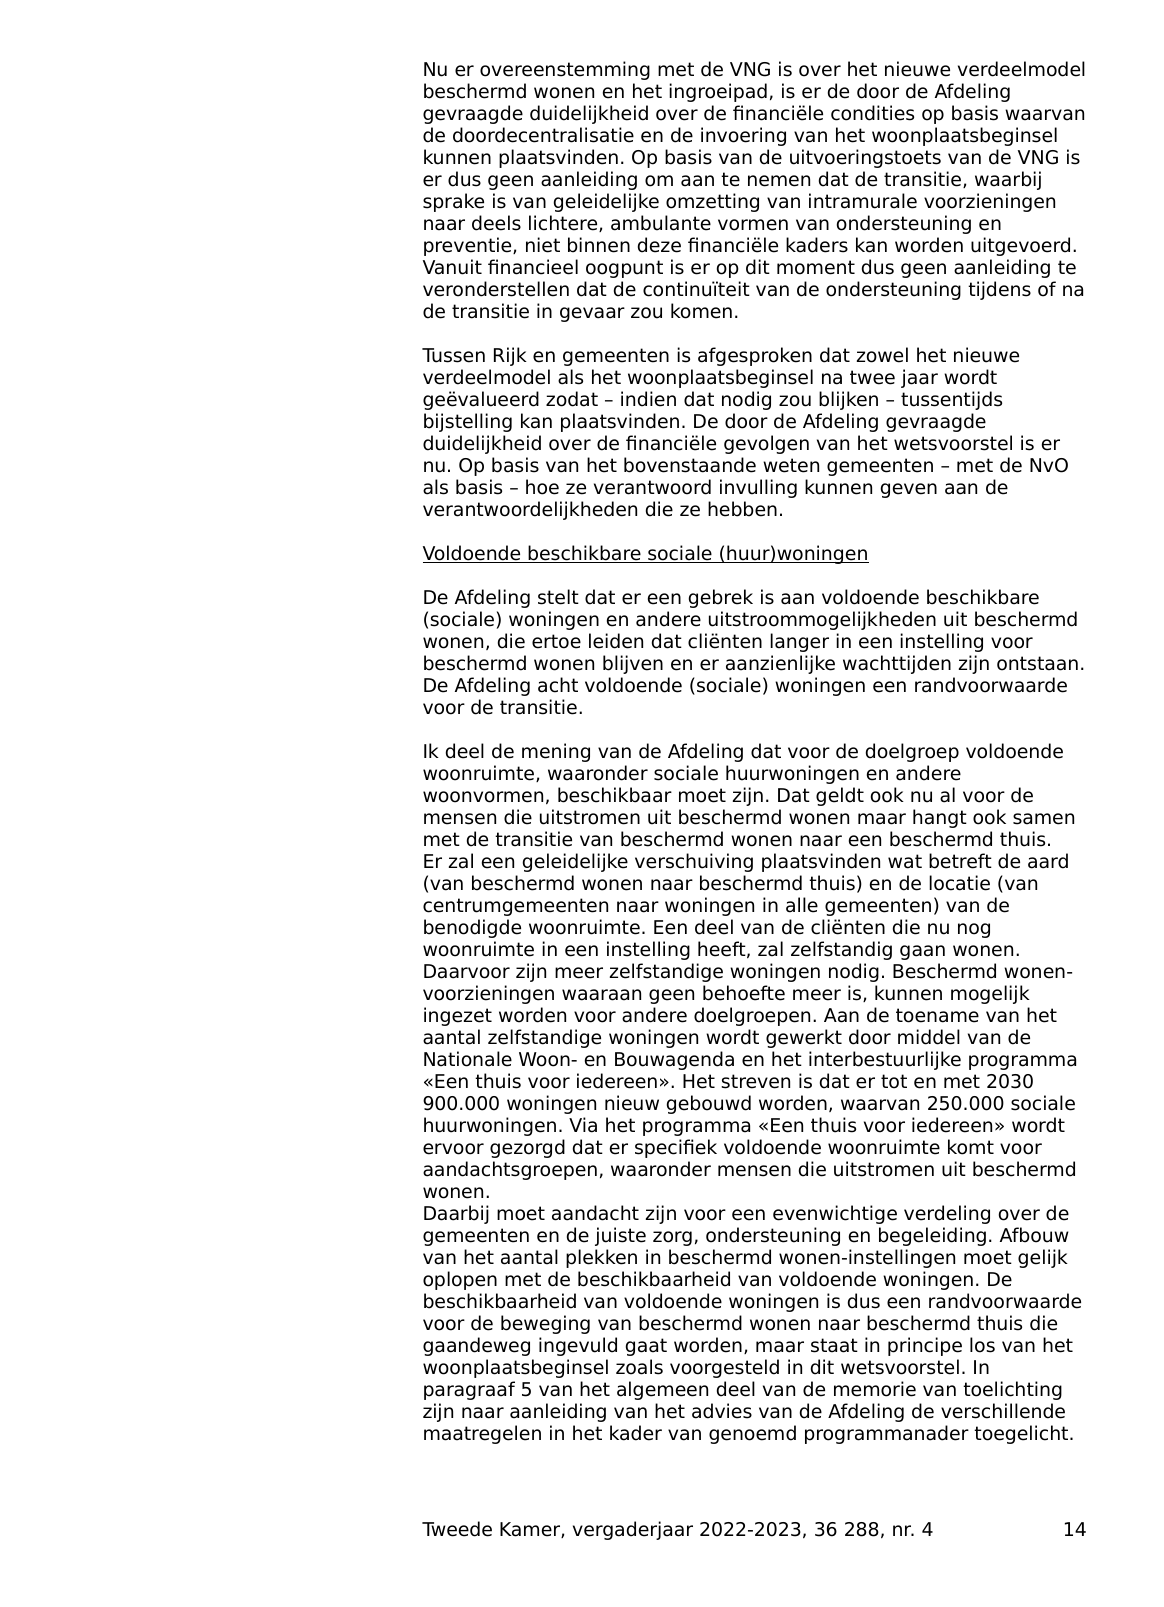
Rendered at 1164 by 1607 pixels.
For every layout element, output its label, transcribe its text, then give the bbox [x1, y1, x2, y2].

text Nu er overeenstemming met de VNG is over het nieuwe verdeelmodel beschermd wonen en het ingroeipad, is er de door de Afdeling gevraagde duidelijkheid over de financiële condities op basis waarvan de doordecentralisatie en de invoering van het woonplaatsbeginsel kunnen plaatsvinden. Op basis van de uitvoeringstoets van de VNG is er dus geen aanleiding om aan te nemen dat de transitie, waarbij sprake is van geleidelijke omzetting van intramurale voorzieningen naar deels lichtere, ambulante vormen van ondersteuning en preventie, niet binnen deze financiële kaders kan worden uitgevoerd. Vanuit financieel oogpunt is er op dit moment dus geen aanleiding te veronderstellen dat de continuïteit van de ondersteuning tijdens of na de transitie in gevaar zou komen. [422, 59, 1087, 323]
text Tussen Rijk en gemeenten is afgesproken dat zowel het nieuwe verdeelmodel als het woonplaatsbeginsel na twee jaar wordt geëvalueerd zodat – indien dat nodig zou blijken – tussentijds bijstelling kan plaatsvinden. De door de Afdeling gevraagde duidelijkheid over de financiële gevolgen van het wetsvoorstel is er nu. Op basis van het bovenstaande weten gemeenten – met de NvO als basis – hoe ze verantwoord invulling kunnen geven aan de verantwoordelijkheden die ze hebben. [422, 345, 1087, 521]
text Daarbij moet aandacht zijn voor een evenwichtige verdeling over de gemeenten en de juiste zorg, ondersteuning en begeleiding. Afbouw van het aantal plekken in beschermd wonen-instellingen moet gelijk oplopen met de beschikbaarheid van voldoende woningen. De beschikbaarheid van voldoende woningen is dus een randvoorwaarde voor de beweging van beschermd wonen naar beschermd thuis die gaandeweg ingevuld gaat worden, maar staat in principe los van het woonplaatsbeginsel zoals voorgesteld in dit wetsvoorstel. In paragraaf 5 van het algemeen deel van de memorie van toelichting zijn naar aanleiding van het advies van de Afdeling de verschillende maatregelen in het kader van genoemd programmanader toegelicht. [422, 1203, 1087, 1444]
text Ik deel de mening van de Afdeling dat voor de doelgroep voldoende woonruimte, waaronder sociale huurwoningen en andere woonvormen, beschikbaar moet zijn. Dat geldt ook nu al voor de mensen die uitstromen uit beschermd wonen maar hangt ook samen met de transitie van beschermd wonen naar een beschermd thuis. [422, 741, 1087, 851]
text De Afdeling stelt dat er een gebrek is aan voldoende beschikbare (sociale) woningen en andere uitstroommogelijkheden uit beschermd wonen, die ertoe leiden dat cliënten langer in een instelling voor beschermd wonen blijven en er aanzienlijke wachttijden zijn ontstaan. De Afdeling acht voldoende (sociale) woningen een randvoorwaarde voor de transitie. [422, 587, 1087, 719]
text Er zal een geleidelijke verschuiving plaatsvinden wat betreft de aard (van beschermd wonen naar beschermd thuis) en de locatie (van centrumgemeenten naar woningen in alle gemeenten) van de benodigde woonruimte. Een deel van de cliënten die nu nog woonruimte in een instelling heeft, zal zelfstandig gaan wonen. Daarvoor zijn meer zelfstandige woningen nodig. Beschermd wonen-voorzieningen waaraan geen behoefte meer is, kunnen mogelijk ingezet worden voor andere doelgroepen. Aan de toename van het aantal zelfstandige woningen wordt gewerkt door middel van de Nationale Woon- en Bouwagenda en het interbestuurlijke programma «Een thuis voor iedereen». Het streven is dat er tot en met 2030 900.000 woningen nieuw gebouwd worden, waarvan 250.000 sociale huurwoningen. Via het programma «Een thuis voor iedereen» wordt ervoor gezorgd dat er specifiek voldoende woonruimte komt voor aandachtsgroepen, waaronder mensen die uitstromen uit beschermd wonen. [422, 851, 1087, 1203]
subtitle Voldoende beschikbare sociale (huur)woningen [422, 543, 1087, 565]
